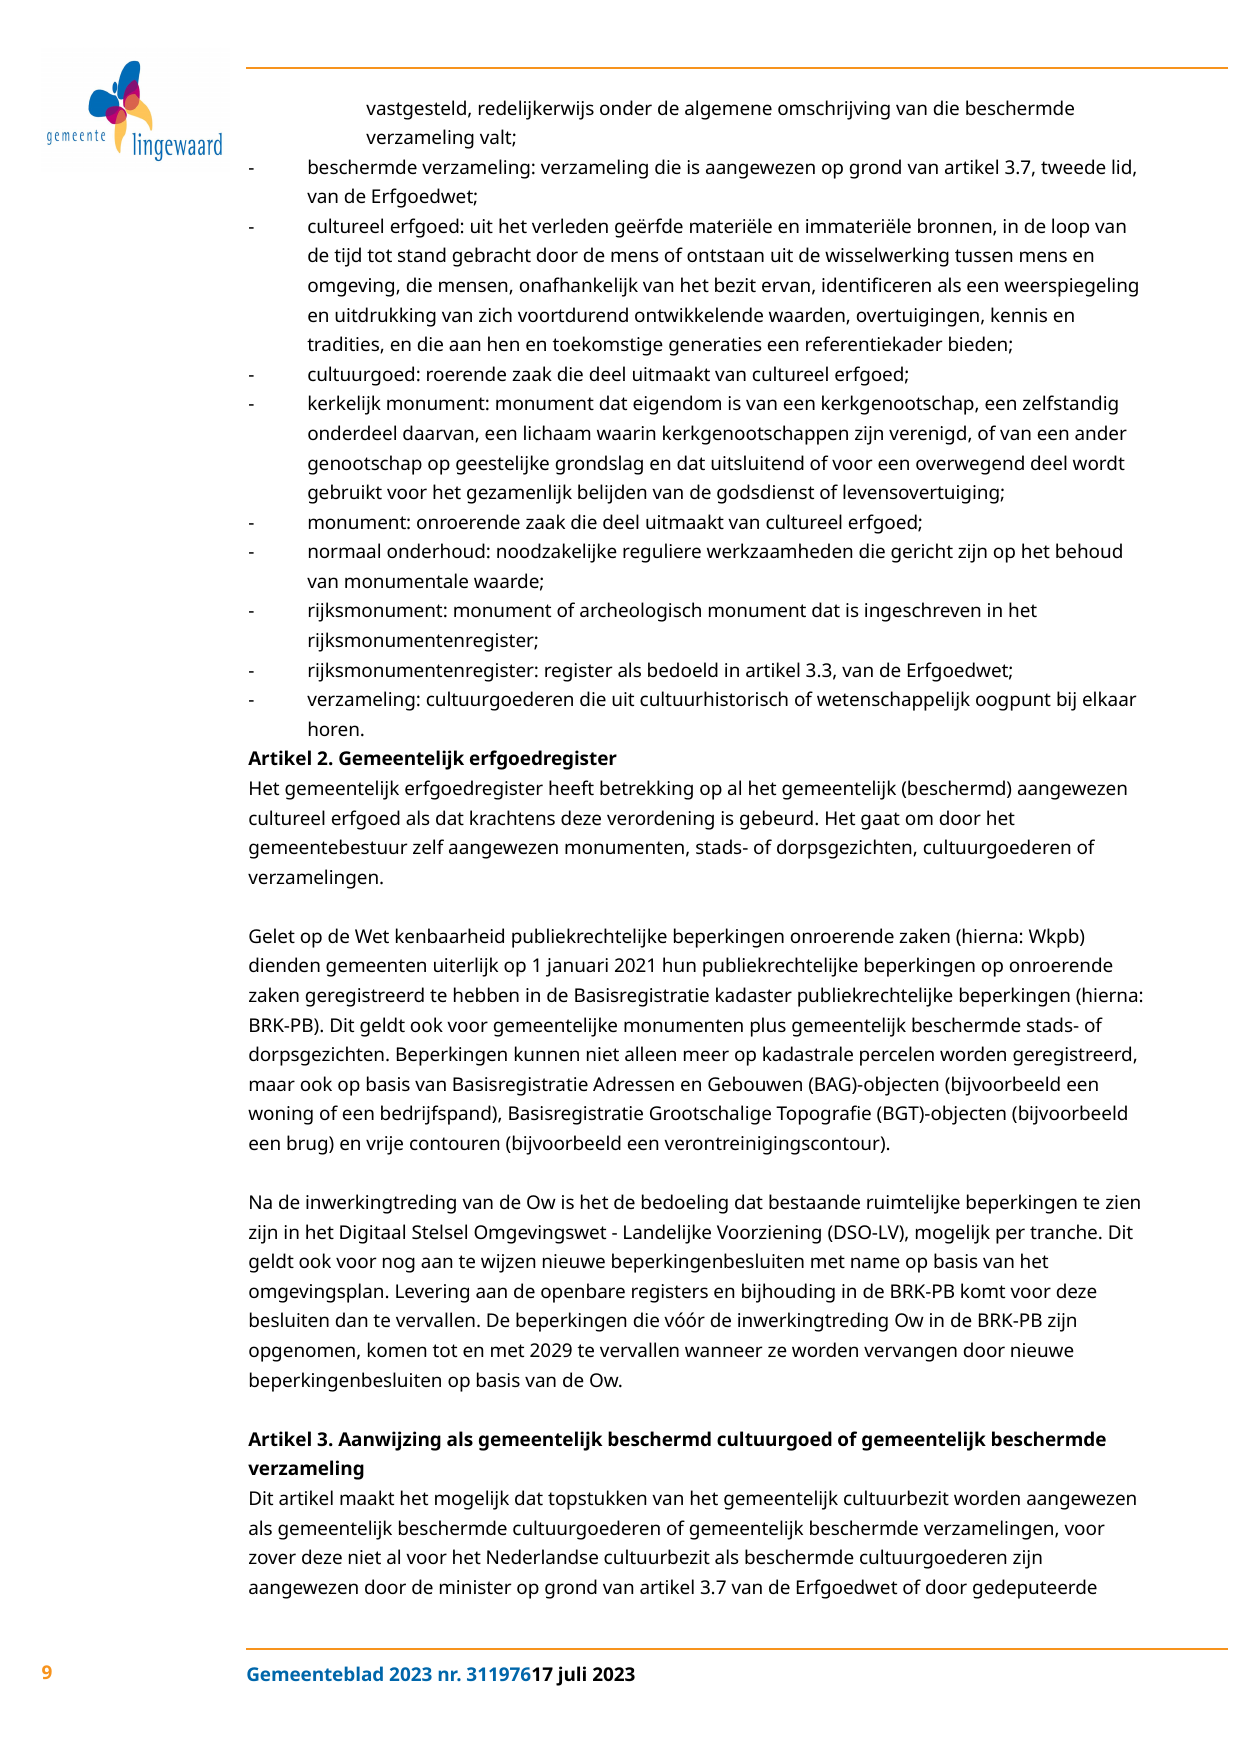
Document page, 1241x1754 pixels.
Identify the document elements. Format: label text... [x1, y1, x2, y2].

list cultureel erfgoed: uit het verleden geërfde materiële en immateriële bronnen, in de loop van de tijd tot stand gebracht door de mens of ontstaan uit de wisselwerking tussen mens en omgeving, die mensen, onafhankelijk van het bezit ervan, identificeren als een weerspiegeling en uitdrukking van zich voortdurend ontwikkelende waarden, overtuigingen, kennis en tradities, en die aan hen en toekomstige generaties een referentiekader bieden; [248, 213, 1152, 357]
text Het gemeentelijk erfgoedregister heeft betrekking op al het gemeentelijk (beschermd) aangewezen cultureel erfgoed als dat krachtens deze verordening is gebeurd. Het gaat om door het gemeentebestuur zelf aangewezen monumenten, stads- of dorpsgezichten, cultuurgoederen of verzamelingen. [248, 775, 1152, 890]
list rijksmonument: monument of archeologisch monument dat is ingeschreven in het rijksmonumentenregister; [248, 598, 1152, 653]
list verzameling: cultuurgoederen die uit cultuurhistorisch of wetenschappelijk oogpunt bij elkaar horen. [248, 686, 1152, 742]
text Dit artikel maakt het mogelijk dat topstukken van het gemeentelijk cultuurbezit worden aangewezen als gemeentelijk beschermde cultuurgoederen of gemeentelijk beschermde verzamelingen, voor zover deze niet al voor het Nederlandse cultuurbezit als beschermde cultuurgoederen zijn aangewezen door de minister op grond van artikel 3.7 van de Erfgoedwet of door gedeputeerde [248, 1485, 1152, 1600]
list vastgesteld, redelijkerwijs onder de algemene omschrijving van die beschermde verzameling valt; [307, 95, 1152, 150]
list cultuurgoed: roerende zaak die deel uitmaakt van cultureel erfgoed; [248, 361, 1152, 387]
list rijksmonumentenregister: register als bedoeld in artikel 3.3, van de Erfgoedwet; [248, 657, 1152, 683]
list monument: onroerende zaak die deel uitmaakt van cultureel erfgoed; [248, 509, 1152, 535]
text Artikel 2. Gemeentelijk erfgoedregister [248, 746, 1152, 771]
picture [41, 47, 231, 172]
list kerkelijk monument: monument dat eigendom is van een kerkgenootschap, een zelfstandig onderdeel daarvan, een lichaam waarin kerkgenootschappen zijn verenigd, of van een ander genootschap op geestelijke grondslag en dat uitsluitend of voor een overwegend deel wordt gebruikt voor het gezamenlijk belijden van de godsdienst of levensovertuiging; [248, 391, 1152, 505]
text Na de inwerkingtreding van de Ow is het de bedoeling dat bestaande ruimtelijke beperkingen te zien zijn in het Digitaal Stelsel Omgevingswet - Landelijke Voorziening (DSO-LV), mogelijk per tranche. Dit geldt ook voor nog aan te wijzen nieuwe beperkingenbesluiten met name op basis van het omgevingsplan. Levering aan de openbare registers en bijhouding in de BRK-PB komt voor deze besluiten dan te vervallen. De beperkingen die vóór de inwerkingtreding Ow in de BRK-PB zijn opgenomen, komen tot en met 2029 te vervallen wanneer ze worden vervangen door nieuwe beperkingenbesluiten op basis van de Ow. [248, 1189, 1152, 1393]
list beschermde verzameling: verzameling die is aangewezen op grond van artikel 3.7, tweede lid, van de Erfgoedwet; [248, 154, 1152, 209]
text Gelet op de Wet kenbaarheid publiekrechtelijke beperkingen onroerende zaken (hierna: Wkpb) dienden gemeenten uiterlijk op 1 januari 2021 hun publiekrechtelijke beperkingen op onroerende zaken geregistreerd te hebben in de Basisregistratie kadaster publiekrechtelijke beperkingen (hierna: BRK-PB). Dit geldt ook voor gemeentelijke monumenten plus gemeentelijk beschermde stads- of dorpsgezichten. Beperkingen kunnen niet alleen meer op kadastrale percelen worden geregistreerd, maar ook op basis van Basisregistratie Adressen en Gebouwen (BAG)-objecten (bijvoorbeeld een woning of een bedrijfspand), Basisregistratie Grootschalige Topografie (BGT)-objecten (bijvoorbeeld een brug) en vrije contouren (bijvoorbeeld een verontreinigingscontour). [248, 923, 1152, 1156]
list normaal onderhoud: noodzakelijke reguliere werkzaamheden die gericht zijn op het behoud van monumentale waarde; [248, 538, 1152, 594]
text Artikel 3. Aanwijzing als gemeentelijk beschermd cultuurgoed of gemeentelijk beschermde verzameling [248, 1426, 1152, 1481]
